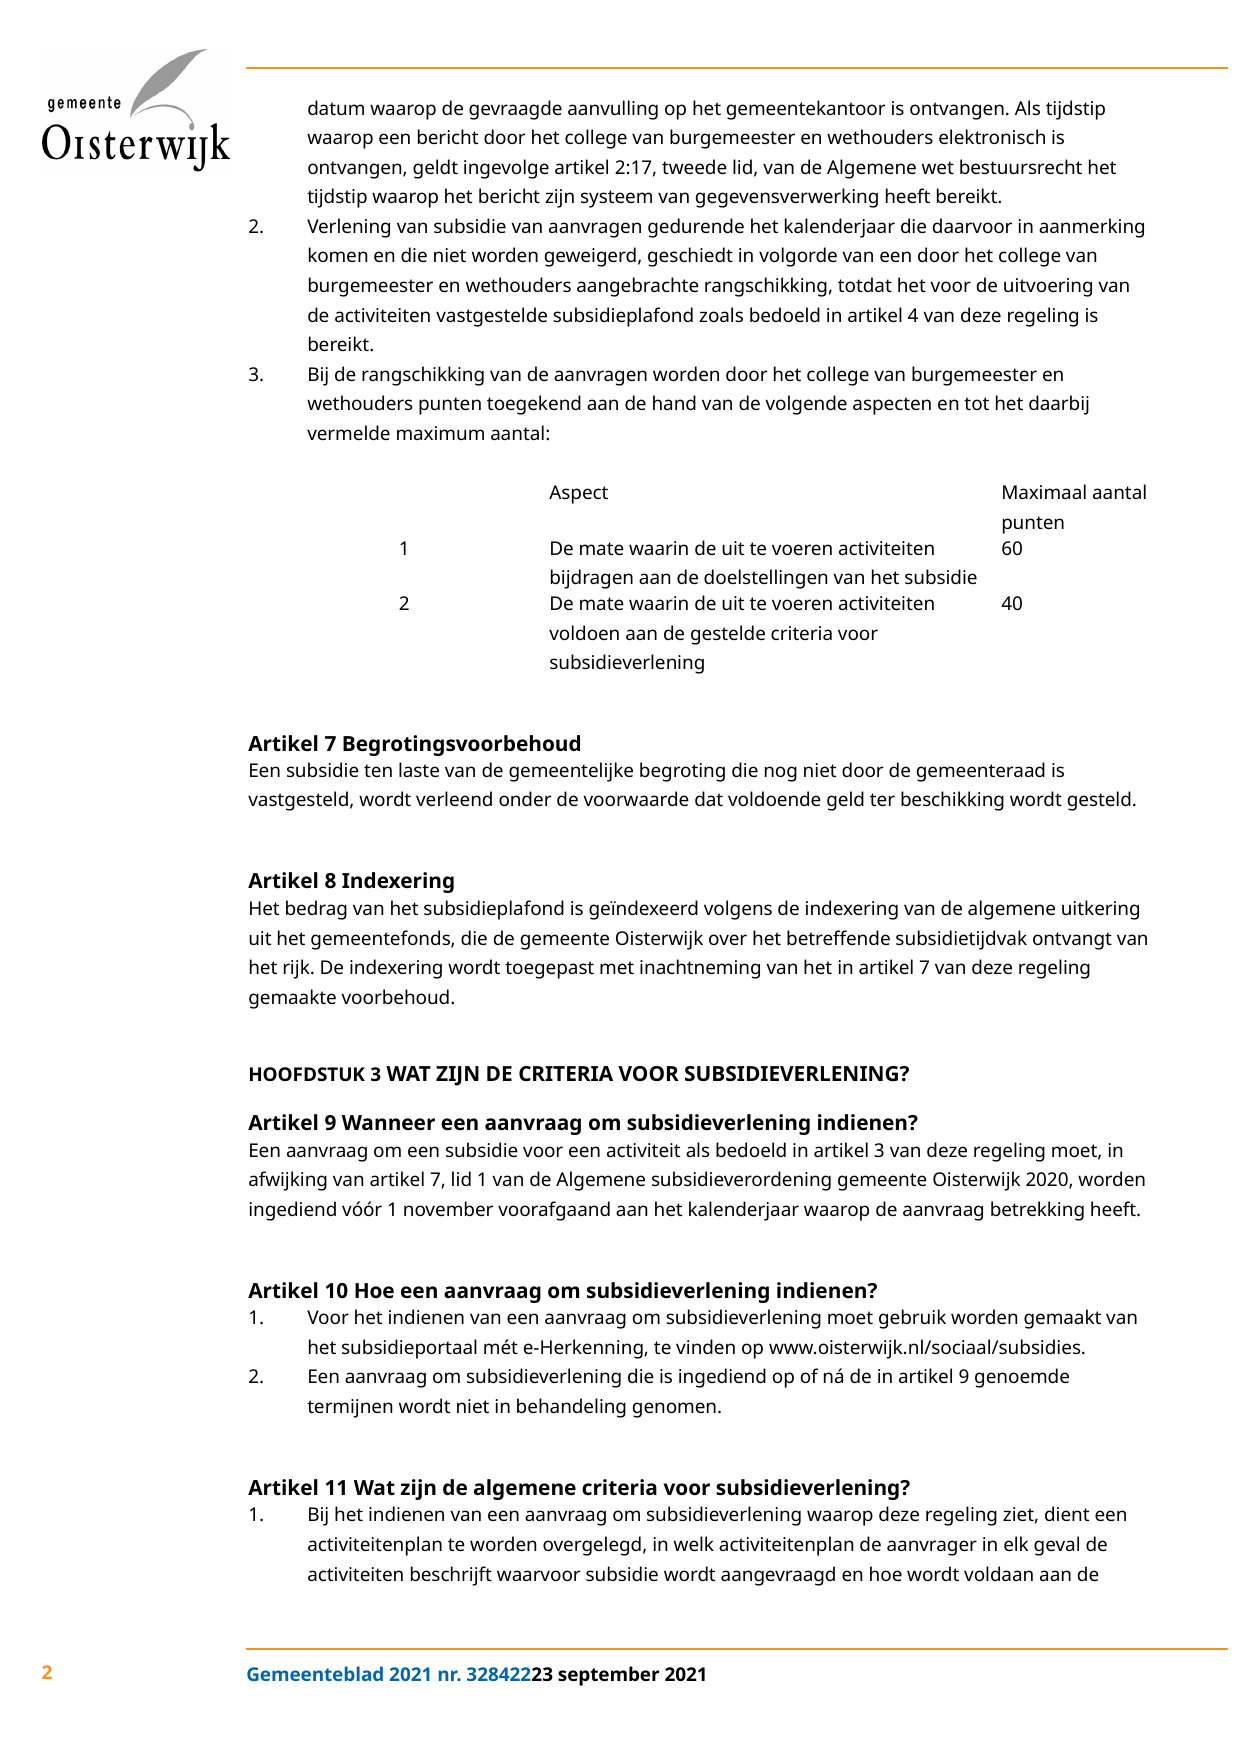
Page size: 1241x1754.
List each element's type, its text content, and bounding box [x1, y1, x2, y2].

text Artikel 11 Wat zijn de algemene criteria voor subsidieverlening? [248, 1473, 1152, 1502]
list Voor het indienen van een aanvraag om subsidieverlening moet gebruik worden gemaakt van het subsidieportaal mét e-Herkenning, te vinden op www.oisterwijk.nl/sociaal/subsidies. [248, 1304, 1152, 1360]
list datum waarop de gevraagde aanvulling op het gemeentekantoor is ontvangen. Als tijdstip waarop een bericht door het college van burgemeester en wethouders elektronisch is ontvangen, geldt ingevolge artikel 2:17, tweede lid, van de Algemene wet bestuursrecht het tijdstip waarop het bericht zijn systeem van gegevensverwerking heeft bereikt. [248, 95, 1152, 209]
table_cell [248, 535, 398, 590]
table_header Aspect [549, 480, 1001, 535]
text Een subsidie ten laste van de gemeentelijke begroting die nog niet door de gemeenteraad is vastgesteld, wordt verleend onder de voorwaarde dat voldoende geld ter beschikking wordt gesteld. [248, 757, 1152, 812]
table_cell De mate waarin de uit te voeren activiteiten voldoen aan de gestelde criteria voor subsidieverlening [549, 590, 1001, 675]
table_header [399, 480, 549, 535]
picture [41, 47, 231, 172]
list Bij het indienen van een aanvraag om subsidieverlening waarop deze regeling ziet, dient een activiteitenplan te worden overgelegd, in welk activiteitenplan de aanvrager in elk geval de activiteiten beschrijft waarvoor subsidie wordt aangevraagd en hoe wordt voldaan aan de [248, 1502, 1152, 1586]
text Artikel 7 Begrotingsvoorbehoud [248, 729, 1152, 757]
list Een aanvraag om subsidieverlening die is ingediend op of ná de in artikel 9 genoemde termijnen wordt niet in behandeling genomen. [248, 1363, 1152, 1419]
table_cell [248, 590, 398, 675]
table_header Maximaal aantal punten [1001, 480, 1152, 535]
table_cell 1 [399, 535, 549, 590]
list Verlening van subsidie van aanvragen gedurende het kalenderjaar die daarvoor in aanmerking komen en die niet worden geweigerd, geschiedt in volgorde van een door het college van burgemeester en wethouders aangebrachte rangschikking, totdat het voor de uitvoering van de activiteiten vastgestelde subsidieplafond zoals bedoeld in artikel 4 van deze regeling is bereikt. [248, 213, 1152, 357]
text HOOFDSTUK 3 WAT ZIJN DE CRITERIA VOOR SUBSIDIEVERLENING? [248, 1059, 1152, 1087]
list Bij de rangschikking van de aanvragen worden door het college van burgemeester en wethouders punten toegekend aan de hand van de volgende aspecten en tot het daarbij vermelde maximum aantal: [248, 361, 1152, 446]
text Artikel 10 Hoe een aanvraag om subsidieverlening indienen? [248, 1276, 1152, 1304]
table_cell 40 [1001, 590, 1152, 675]
table_cell De mate waarin de uit te voeren activiteiten bijdragen aan de doelstellingen van het subsidie [549, 535, 1001, 590]
text Artikel 8 Indexering [248, 867, 1152, 895]
table_cell 2 [399, 590, 549, 675]
table_cell 60 [1001, 535, 1152, 590]
text Een aanvraag om een subsidie voor een activiteit als bedoeld in artikel 3 van deze regeling moet, in afwijking van artikel 7, lid 1 van de Algemene subsidieverordening gemeente Oisterwijk 2020, worden ingediend vóór 1 november voorafgaand aan het kalenderjaar waarop de aanvraag betrekking heeft. [248, 1137, 1152, 1222]
text Het bedrag van het subsidieplafond is geïndexeerd volgens de indexering van de algemene uitkering uit het gemeentefonds, die de gemeente Oisterwijk over het betreffende subsidietijdvak ontvangt van het rijk. De indexering wordt toegepast met inachtneming van het in artikel 7 van deze regeling gemaakte voorbehoud. [248, 895, 1152, 1009]
text Artikel 9 Wanneer een aanvraag om subsidieverlening indienen? [248, 1108, 1152, 1137]
table_header [248, 480, 398, 535]
